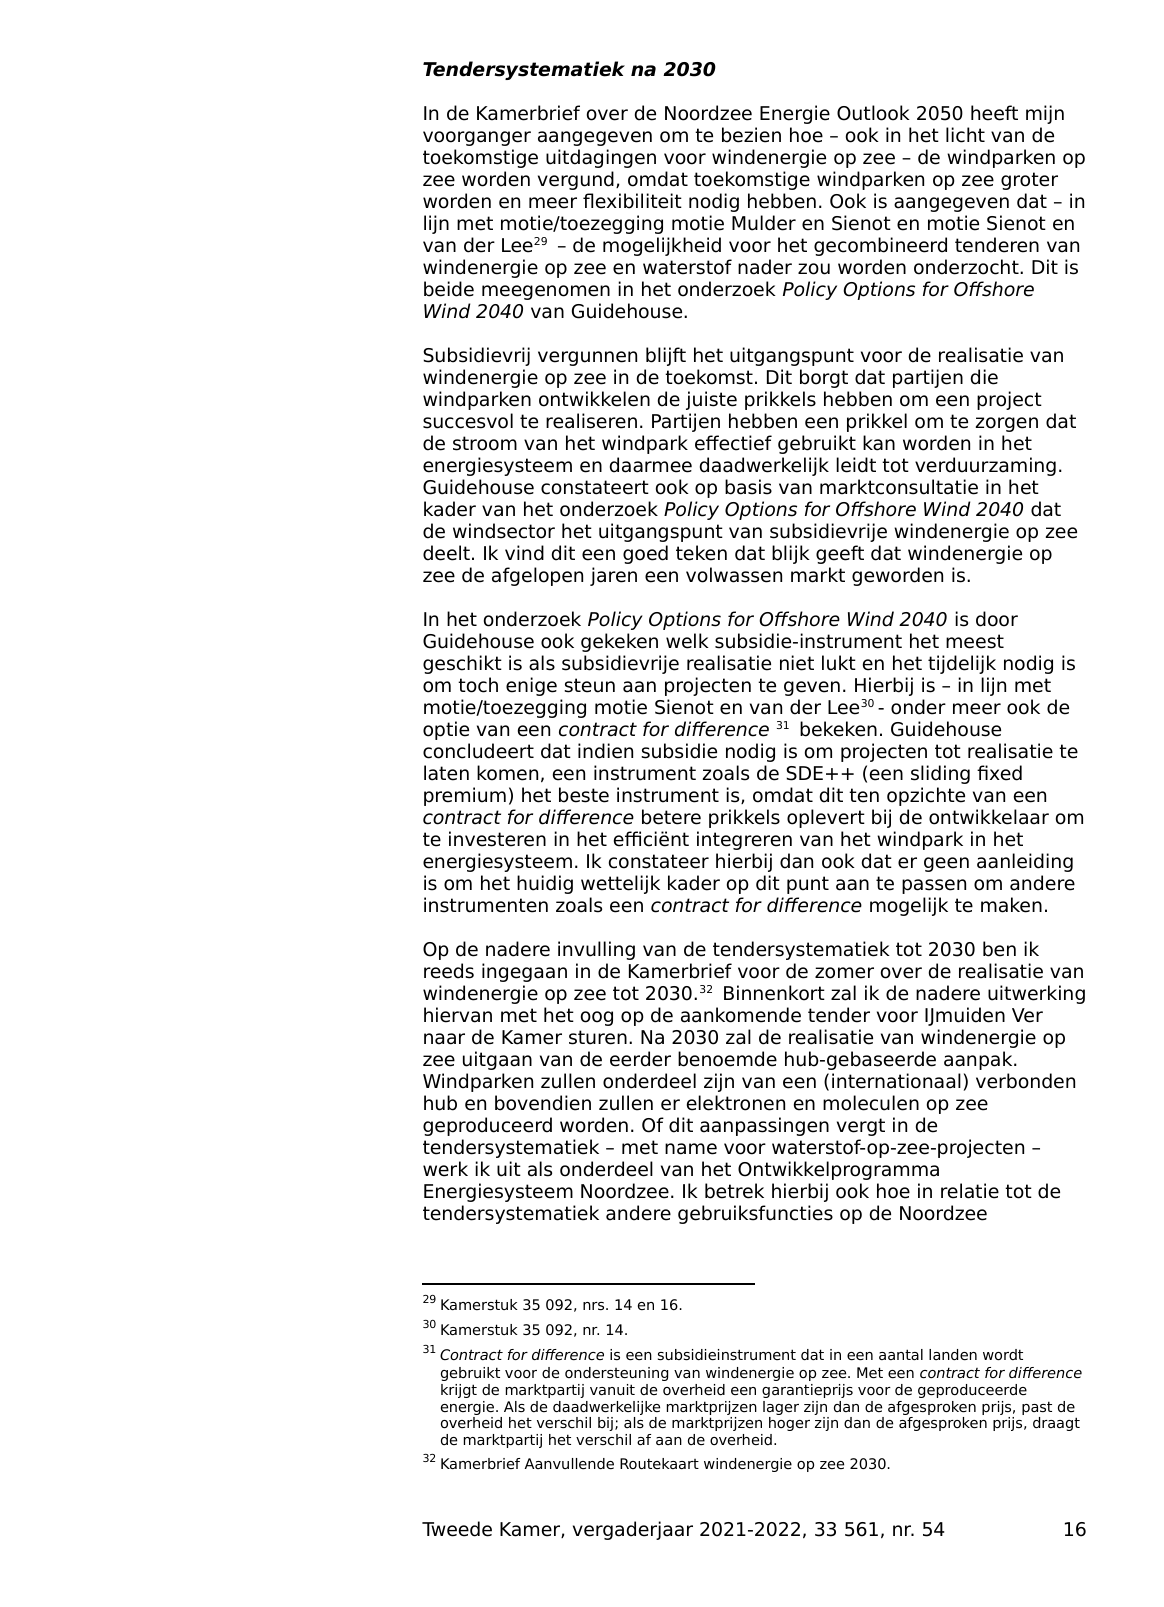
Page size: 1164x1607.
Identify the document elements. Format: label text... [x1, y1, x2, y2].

text Kamerstuk 35 092, nrs. 14 en 16. [422, 1293, 1087, 1315]
text In de Kamerbrief over de Noordzee Energie Outlook 2050 heeft mijn voorganger aangegeven om te bezien hoe – ook in het licht van de toekomstige uitdagingen voor windenergie op zee – de windparken op zee worden vergund, omdat toekomstige windparken op zee groter worden en meer flexibiliteit nodig hebben. Ook is aangegeven dat – in lijn met motie/toezegging motie Mulder en Sienot en motie Sienot en van der Lee – de mogelijkheid voor het gecombineerd tenderen van windenergie op zee en waterstof nader zou worden onderzocht. Dit is beide meegenomen in het onderzoek Policy Options for Offshore Wind 2040 van Guidehouse. [422, 103, 1087, 323]
text Op de nadere invulling van de tendersystematiek tot 2030 ben ik reeds ingegaan in de Kamerbrief voor de zomer over de realisatie van windenergie op zee tot 2030. Binnenkort zal ik de nadere uitwerking hiervan met het oog op de aankomende tender voor IJmuiden Ver naar de Kamer sturen. Na 2030 zal de realisatie van windenergie op zee uitgaan van de eerder benoemde hub-gebaseerde aanpak. Windparken zullen onderdeel zijn van een (internationaal) verbonden hub en bovendien zullen er elektronen en moleculen op zee geproduceerd worden. Of dit aanpassingen vergt in de tendersystematiek – met name voor waterstof-op-zee-projecten – werk ik uit als onderdeel van het Ontwikkelprogramma Energiesysteem Noordzee. Ik betrek hierbij ook hoe in relatie tot de tendersystematiek andere gebruiksfuncties op de Noordzee [422, 939, 1087, 1225]
subtitle Tendersystematiek na 2030 [422, 59, 1087, 81]
text Subsidievrij vergunnen blijft het uitgangspunt voor de realisatie van windenergie op zee in de toekomst. Dit borgt dat partijen die windparken ontwikkelen de juiste prikkels hebben om een project succesvol te realiseren. Partijen hebben een prikkel om te zorgen dat de stroom van het windpark effectief gebruikt kan worden in het energiesysteem en daarmee daadwerkelijk leidt tot verduurzaming. Guidehouse constateert ook op basis van marktconsultatie in het kader van het onderzoek Policy Options for Offshore Wind 2040 dat de windsector het uitgangspunt van subsidievrije windenergie op zee deelt. Ik vind dit een goed teken dat blijk geeft dat windenergie op zee de afgelopen jaren een volwassen markt geworden is. [422, 345, 1087, 587]
text Kamerstuk 35 092, nr. 14. [422, 1318, 1087, 1340]
text In het onderzoek Policy Options for Offshore Wind 2040 is door Guidehouse ook gekeken welk subsidie-instrument het meest geschikt is als subsidievrije realisatie niet lukt en het tijdelijk nodig is om toch enige steun aan projecten te geven. Hierbij is – in lijn met motie/toezegging motie Sienot en van der Lee- onder meer ook de optie van een contract for difference bekeken. Guidehouse concludeert dat indien subsidie nodig is om projecten tot realisatie te laten komen, een instrument zoals de SDE++ (een sliding fixed premium) het beste instrument is, omdat dit ten opzichte van een contract for difference betere prikkels oplevert bij de ontwikkelaar om te investeren in het efficiënt integreren van het windpark in het energiesysteem. Ik constateer hierbij dan ook dat er geen aanleiding is om het huidig wettelijk kader op dit punt aan te passen om andere instrumenten zoals een contract for difference mogelijk te maken. [422, 609, 1087, 917]
text Contract for difference is een subsidieinstrument dat in een aantal landen wordt gebruikt voor de ondersteuning van windenergie op zee. Met een contract for difference krijgt de marktpartij vanuit de overheid een garantieprijs voor de geproduceerde energie. Als de daadwerkelijke marktprijzen lager zijn dan de afgesproken prijs, past de overheid het verschil bij; als de marktprijzen hoger zijn dan de afgesproken prijs, draagt de marktpartij het verschil af aan de overheid. [422, 1343, 1087, 1449]
text Kamerbrief Aanvullende Routekaart windenergie op zee 2030. [422, 1452, 1087, 1474]
